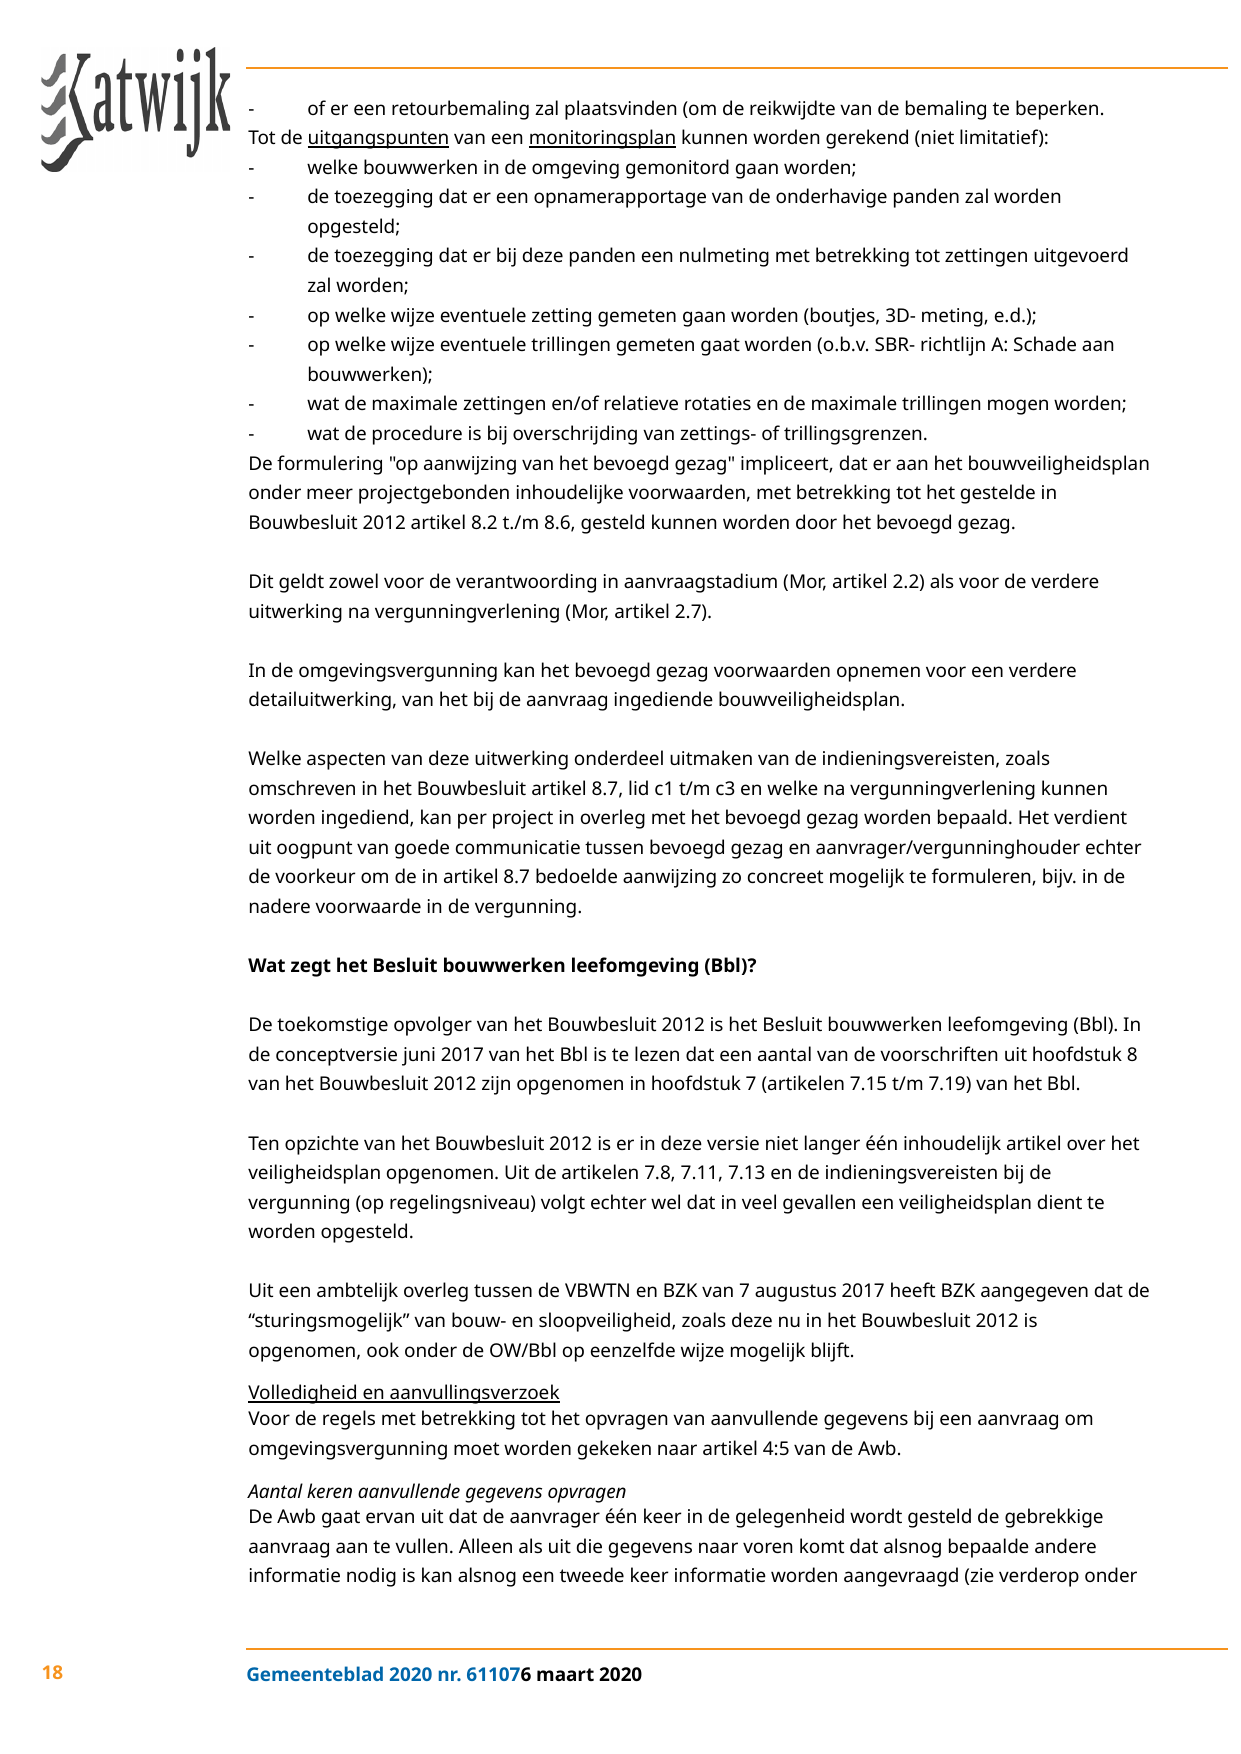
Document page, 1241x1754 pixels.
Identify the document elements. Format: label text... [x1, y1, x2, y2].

list of er een retourbemaling zal plaatsvinden (om de reikwijdte van de bemaling te beperken. [248, 95, 1152, 121]
list de toezegging dat er bij deze panden een nulmeting met betrekking tot zettingen uitgevoerd zal worden; [248, 243, 1152, 298]
text Tot de uitgangspunten van een monitoringsplan kunnen worden gerekend (niet limitatief): [248, 124, 1152, 150]
list de toezegging dat er een opnamerapportage van de onderhavige panden zal worden opgesteld; [248, 183, 1152, 239]
list op welke wijze eventuele zetting gemeten gaan worden (boutjes, 3D- meting, e.d.); [248, 302, 1152, 328]
table_header Wat zegt het Besluit bouwwerken leefomgeving (Bbl)? De toekomstige opvolger van het Bouwbesluit 2012 is het Besluit bouwwerken leefomgeving (Bbl). In de conceptversie juni 2017 van het Bbl is te lezen dat een aantal van de voorschriften uit hoofdstuk 8 van het Bouwbesluit 2012 zijn opgenomen in hoofdstuk 7 (artikelen 7.15 t/m 7.19) van het Bbl. Ten opzichte van het Bouwbesluit 2012 is er in deze versie niet langer één inhoudelijk artikel over het veiligheidsplan opgenomen. Uit de artikelen 7.8, 7.11, 7.13 en de indieningsvereisten bij de vergunning (op regelingsniveau) volgt echter wel dat in veel gevallen een veiligheidsplan dient te worden opgesteld. Uit een ambtelijk overleg tussen de VBWTN en BZK van 7 augustus 2017 heeft BZK aangegeven dat de “sturingsmogelijk” van bouw- en sloopveiligheid, zoals deze nu in het Bouwbesluit 2012 is opgenomen, ook onder de OW/Bbl op eenzelfde wijze mogelijk blijft. [248, 952, 1152, 1363]
picture [41, 47, 231, 172]
text Aantal keren aanvullende gegevens opvragen [248, 1478, 1152, 1503]
text Welke aspecten van deze uitwerking onderdeel uitmaken van de indieningsvereisten, zoals omschreven in het Bouwbesluit artikel 8.7, lid c1 t/m c3 en welke na vergunningverlening kunnen worden ingediend, kan per project in overleg met het bevoegd gezag worden bepaald. Het verdient uit oogpunt van goede communicatie tussen bevoegd gezag en aanvrager/vergunninghouder echter de voorkeur om de in artikel 8.7 bedoelde aanwijzing zo concreet mogelijk te formuleren, bijv. in de nadere voorwaarde in de vergunning. [248, 745, 1152, 919]
text De Awb gaat ervan uit dat de aanvrager één keer in de gelegenheid wordt gesteld de gebrekkige aanvraag aan te vullen. Alleen als uit die gegevens naar voren komt dat alsnog bepaalde andere informatie nodig is kan alsnog een tweede keer informatie worden aangevraagd (zie verderop onder [248, 1503, 1152, 1588]
list welke bouwwerken in de omgeving gemonitord gaan worden; [248, 154, 1152, 180]
table_header De formulering "op aanwijzing van het bevoegd gezag" impliceert, dat er aan het bouwveiligheidsplan onder meer projectgebonden inhoudelijke voorwaarden, met betrekking tot het gestelde in Bouwbesluit 2012 artikel 8.2 t./m 8.6, gesteld kunnen worden door het bevoegd gezag. Dit geldt zowel voor de verantwoording in aanvraagstadium (Mor, artikel 2.2) als voor de verdere uitwerking na vergunningverlening (Mor, artikel 2.7). In de omgevingsvergunning kan het bevoegd gezag voorwaarden opnemen voor een verdere detailuitwerking, van het bij de aanvraag ingediende bouwveiligheidsplan. [248, 450, 1152, 712]
list op welke wijze eventuele trillingen gemeten gaat worden (o.b.v. SBR- richtlijn A: Schade aan bouwwerken); [248, 331, 1152, 387]
list wat de maximale zettingen en/of relatieve rotaties en de maximale trillingen mogen worden; [248, 391, 1152, 416]
text Voor de regels met betrekking tot het opvragen van aanvullende gegevens bij een aanvraag om omgevingsvergunning moet worden gekeken naar artikel 4:5 van de Awb. [248, 1405, 1152, 1460]
list wat de procedure is bij overschrijding van zettings- of trillingsgrenzen. [248, 420, 1152, 446]
text Volledigheid en aanvullingsverzoek [248, 1379, 1152, 1405]
